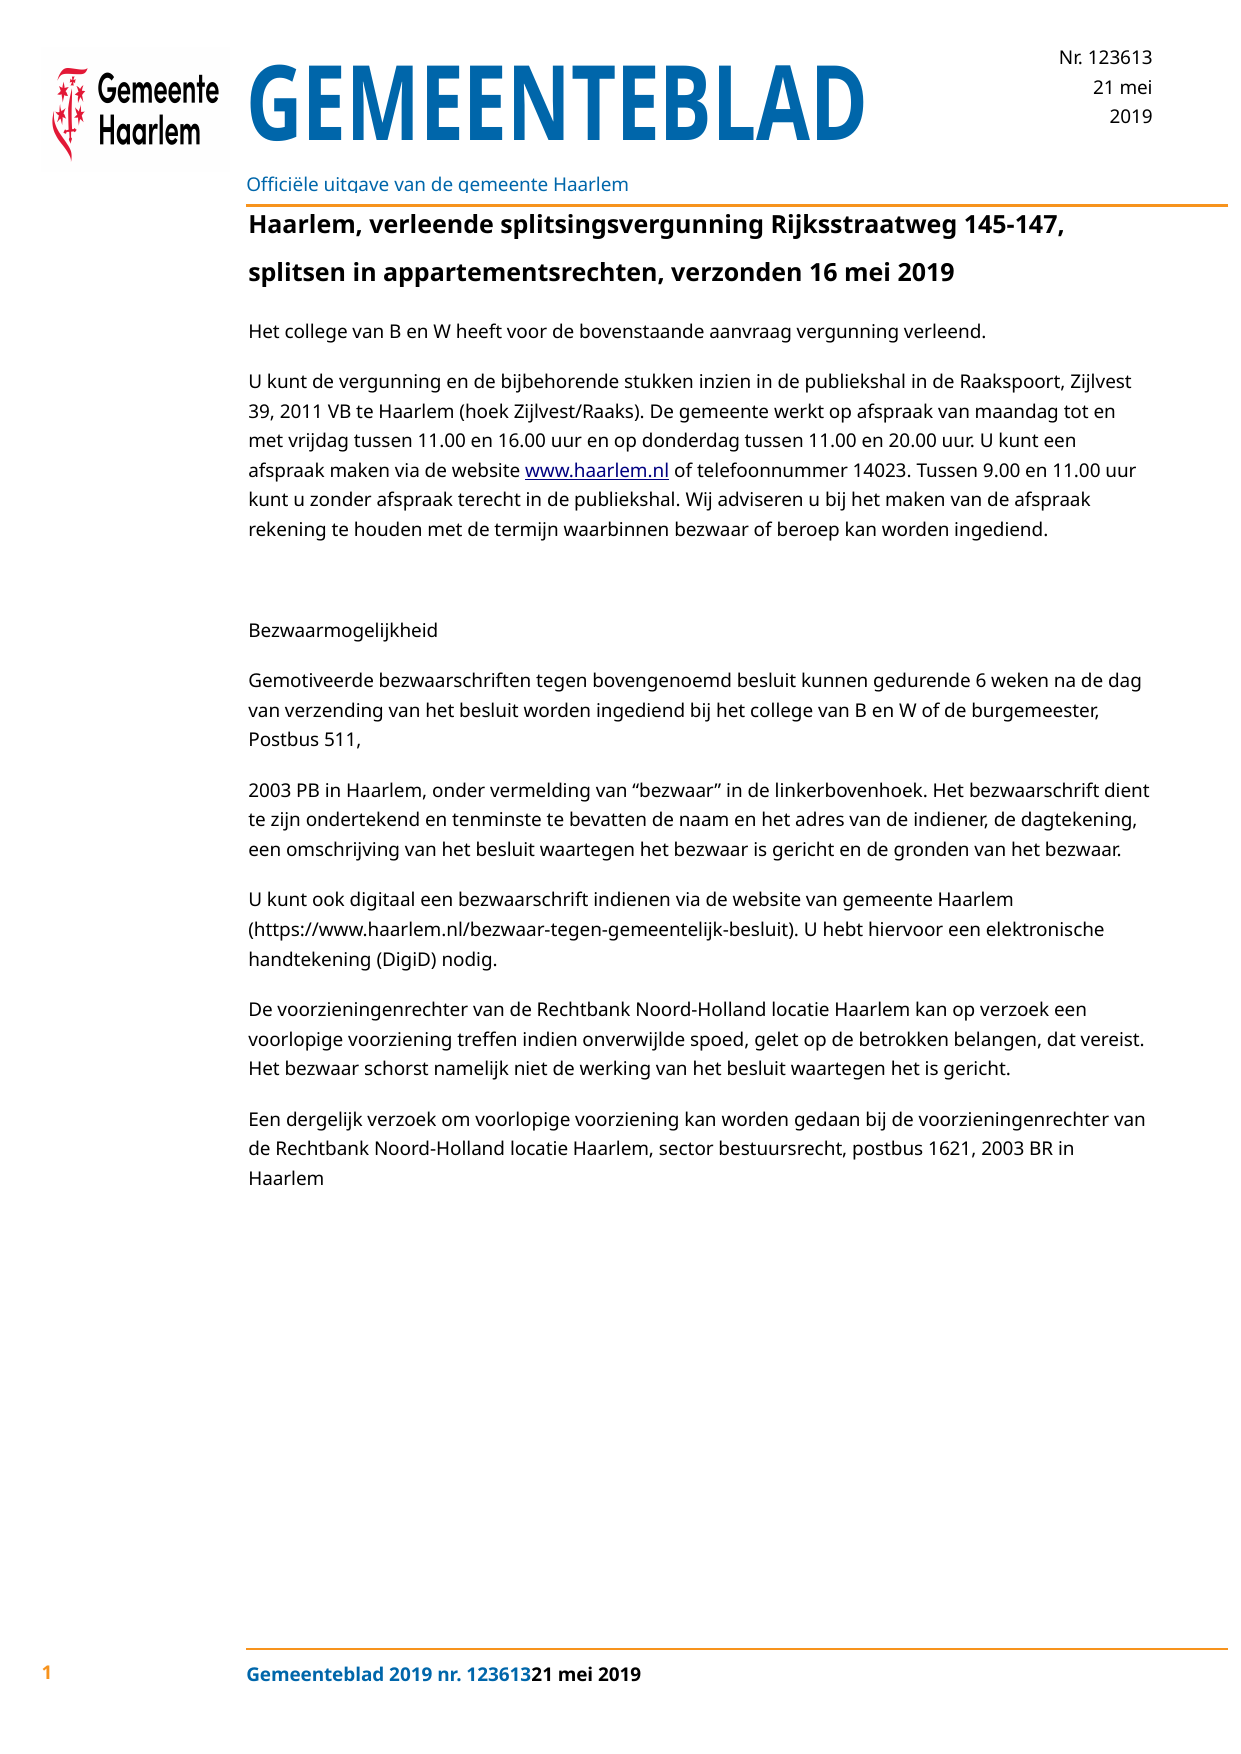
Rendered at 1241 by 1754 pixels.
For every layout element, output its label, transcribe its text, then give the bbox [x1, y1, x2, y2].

text U kunt ook digitaal een bezwaarschrift indienen via de website van gemeente Haarlem (https://www.haarlem.nl/bezwaar-tegen-gemeentelijk-besluit). U hebt hiervoor een elektronische handtekening (DigiD) nodig. [248, 887, 1152, 972]
text Bezwaarmogelijkheid [248, 617, 1152, 643]
text Gemotiveerde bezwaarschriften tegen bovengenoemd besluit kunnen gedurende 6 weken na de dag van verzending van het besluit worden ingediend bij het college van B en W of de burgemeester, Postbus 511, [248, 667, 1152, 752]
text De voorzieningenrechter van de Rechtbank Noord-Holland locatie Haarlem kan op verzoek een voorlopige voorziening treffen indien onverwijlde spoed, gelet op de betrokken belangen, dat vereist. Het bezwaar schorst namelijk niet de werking van het besluit waartegen het is gericht. [248, 996, 1152, 1081]
text Haarlem, verleende splitsingsvergunning Rijksstraatweg 145-147, splitsen in appartementsrechten, verzonden 16 mei 2019 [248, 207, 1152, 288]
picture [41, 47, 231, 172]
text Het college van B en W heeft voor de bovenstaande aanvraag vergunning verleend. [248, 318, 1152, 344]
text Een dergelijk verzoek om voorlopige voorziening kan worden gedaan bij de voorzieningenrechter van de Rechtbank Noord-Holland locatie Haarlem, sector bestuursrecht, postbus 1621, 2003 BR in Haarlem [248, 1106, 1152, 1191]
text U kunt de vergunning en de bijbehorende stukken inzien in de publiekshal in de Raakspoort, Zijlvest 39, 2011 VB te Haarlem (hoek Zijlvest/Raaks). De gemeente werkt op afspraak van maandag tot en met vrijdag tussen 11.00 en 16.00 uur en op donderdag tussen 11.00 en 20.00 uur. U kunt een afspraak maken via de website www.haarlem.nl of telefoonnummer 14023. Tussen 9.00 en 11.00 uur kunt u zonder afspraak terecht in de publiekshal. Wij adviseren u bij het maken van de afspraak rekening te houden met de termijn waarbinnen bezwaar of beroep kan worden ingediend. [248, 368, 1152, 542]
text 2003 PB in Haarlem, onder vermelding van “bezwaar” in de linkerbovenhoek. Het bezwaarschrift dient te zijn ondertekend en tenminste te bevatten de naam en het adres van de indiener, de dagtekening, een omschrijving van het besluit waartegen het bezwaar is gericht en de gronden van het bezwaar. [248, 777, 1152, 862]
